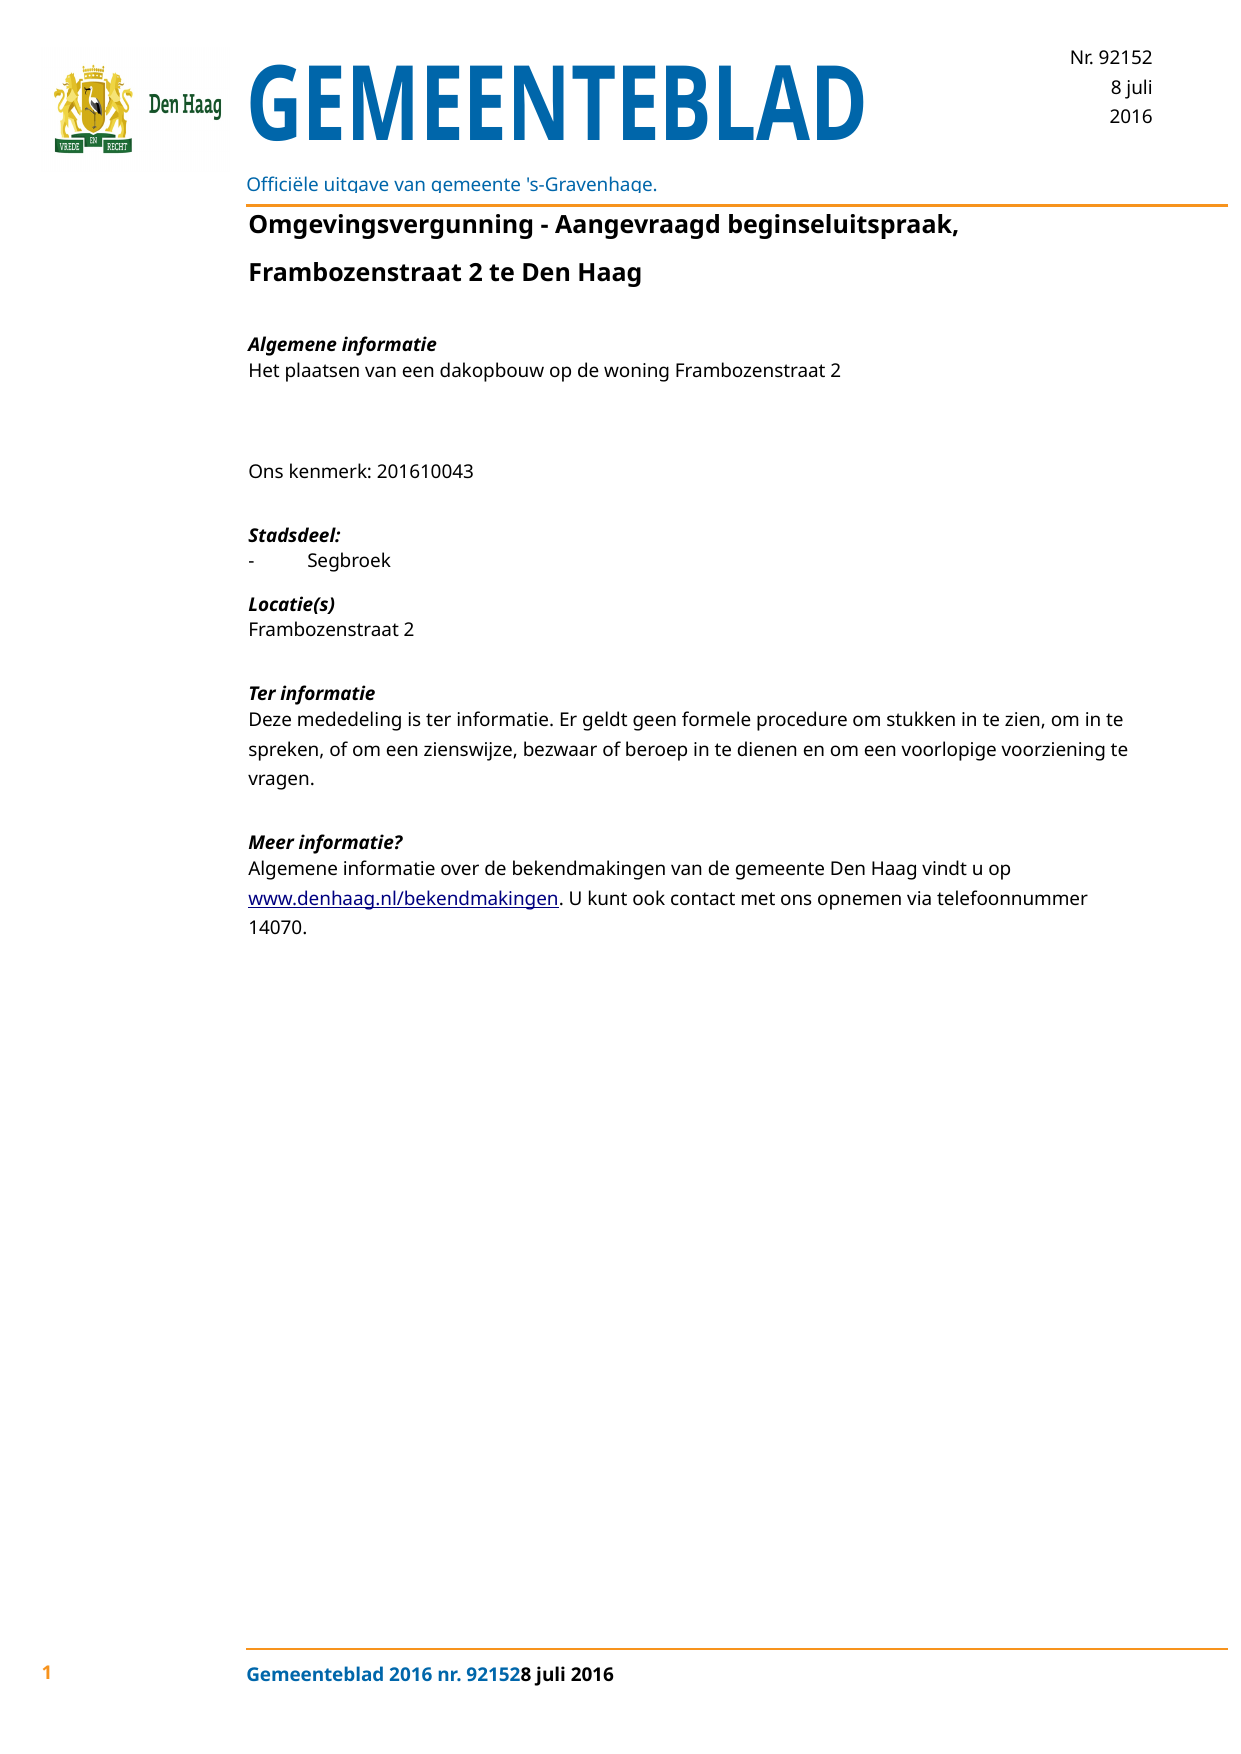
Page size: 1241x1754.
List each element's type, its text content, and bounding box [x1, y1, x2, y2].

text Ter informatie [248, 681, 1152, 706]
text Ons kenmerk: 201610043 [248, 458, 1152, 484]
text Algemene informatie over de bekendmakingen van de gemeente Den Haag vindt u op www.denhaag.nl/bekendmakingen. U kunt ook contact met ons opnemen via telefoonnummer 14070. [248, 855, 1152, 940]
text Het plaatsen van een dakopbouw op de woning Frambozenstraat 2 [248, 357, 1152, 383]
list Segbroek [248, 548, 1152, 573]
text Locatie(s) [248, 591, 1152, 617]
text Omgevingsvergunning - Aangevraagd beginseluitspraak, Frambozenstraat 2 te Den Haag [248, 207, 1152, 288]
picture [41, 47, 231, 172]
text Deze mededeling is ter informatie. Er geldt geen formele procedure om stukken in te zien, om in te spreken, of om een zienswijze, bezwaar of beroep in te dienen en om een voorlopige voorziening te vragen. [248, 706, 1152, 791]
text Frambozenstraat 2 [248, 617, 1152, 642]
text Stadsdeel: [248, 522, 1152, 548]
text Meer informatie? [248, 829, 1152, 855]
text Algemene informatie [248, 331, 1152, 357]
